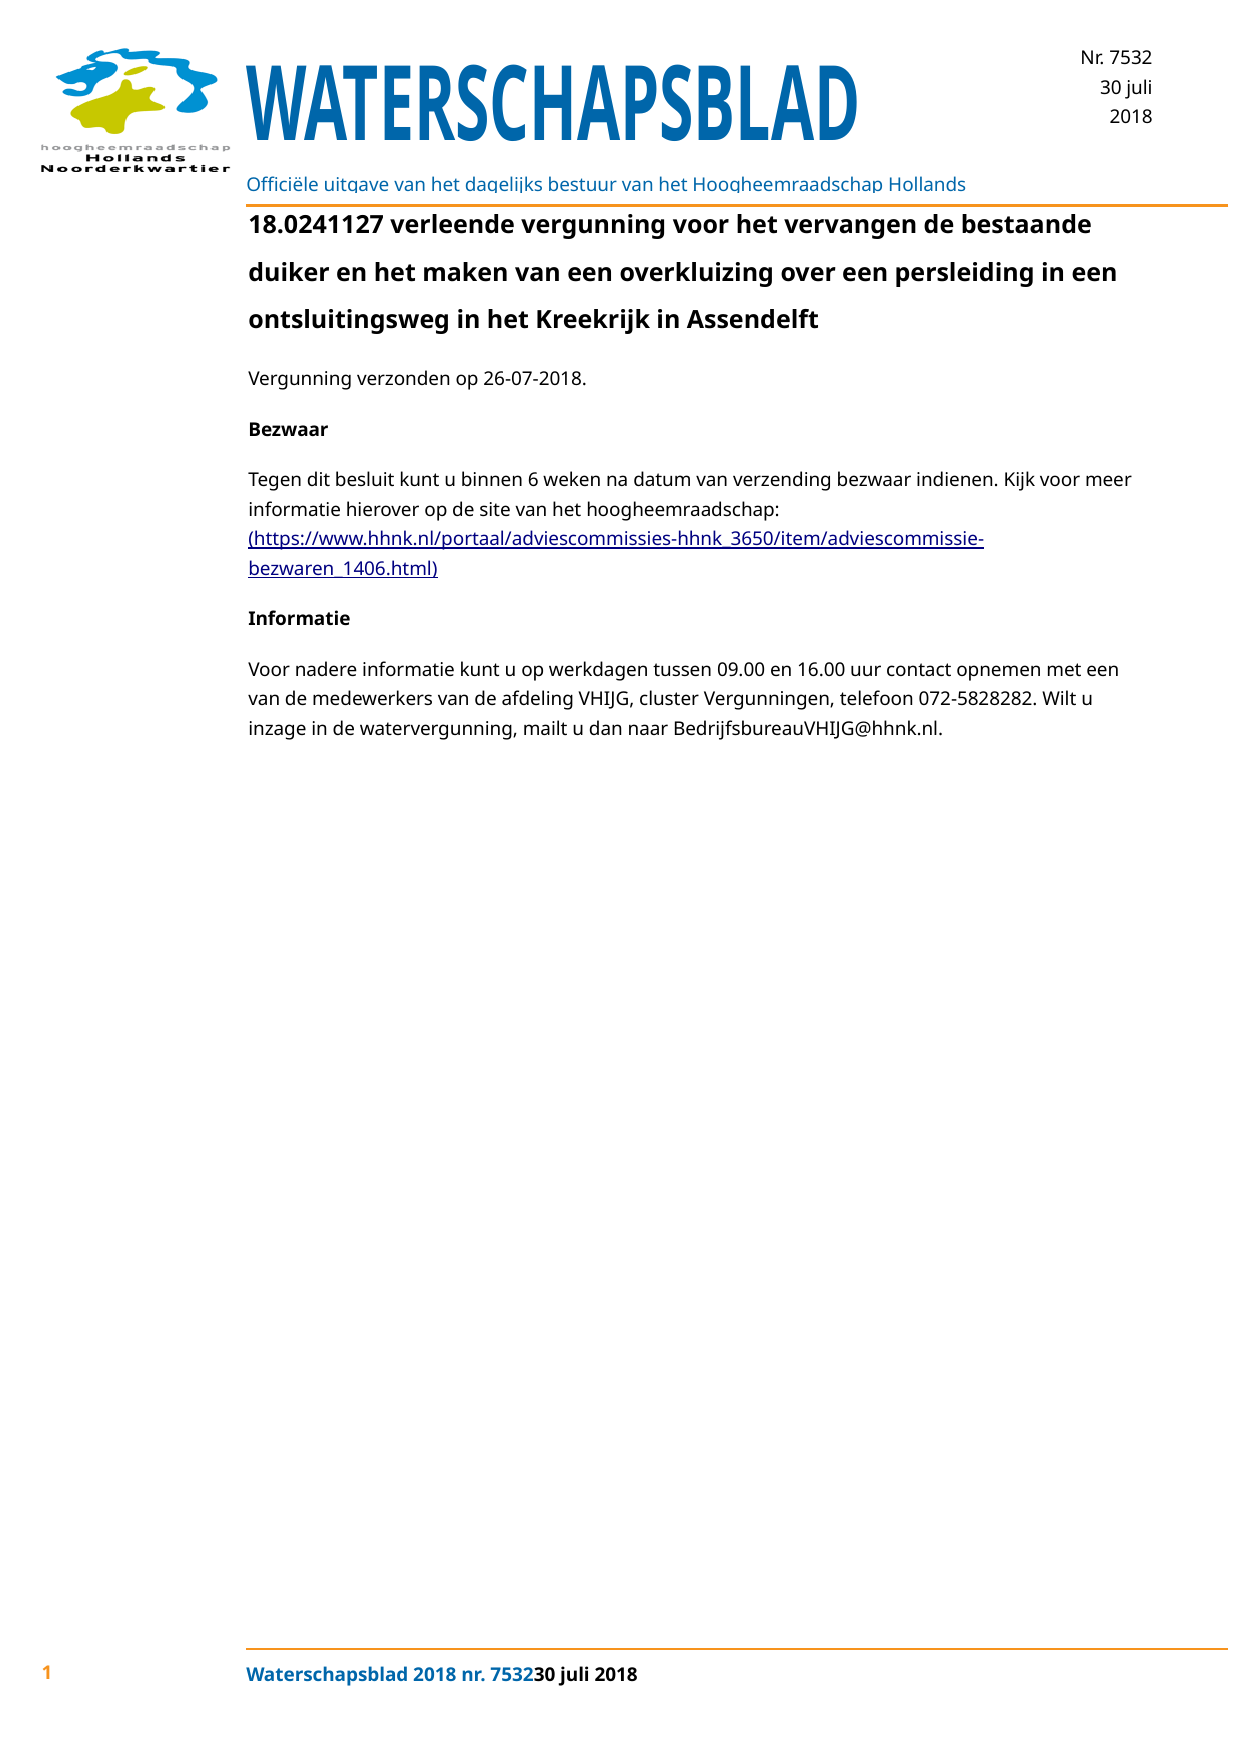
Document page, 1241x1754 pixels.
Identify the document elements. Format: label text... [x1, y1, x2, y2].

text Vergunning verzonden op 26-07-2018. [248, 366, 1152, 391]
text Informatie [248, 606, 1152, 631]
picture [41, 47, 231, 172]
text Voor nadere informatie kunt u op werkdagen tussen 09.00 en 16.00 uur contact opnemen met een van de medewerkers van de afdeling VHIJG, cluster Vergunningen, telefoon 072-5828282. Wilt u inzage in de watervergunning, mailt u dan naar BedrijfsbureauVHIJG@hhnk.nl. [248, 656, 1152, 741]
text Bezwaar [248, 416, 1152, 442]
text Tegen dit besluit kunt u binnen 6 weken na datum van verzending bezwaar indienen. Kijk voor meer informatie hierover op de site van het hoogheemraadschap: (https://www.hhnk.nl/portaal/adviescommissies-hhnk_3650/item/adviescommissie-bezwaren_1406.html) [248, 466, 1152, 581]
text 18.0241127 verleende vergunning voor het vervangen de bestaande duiker en het maken van een overkluizing over een persleiding in een ontsluitingsweg in het Kreekrijk in Assendelft [248, 207, 1152, 336]
